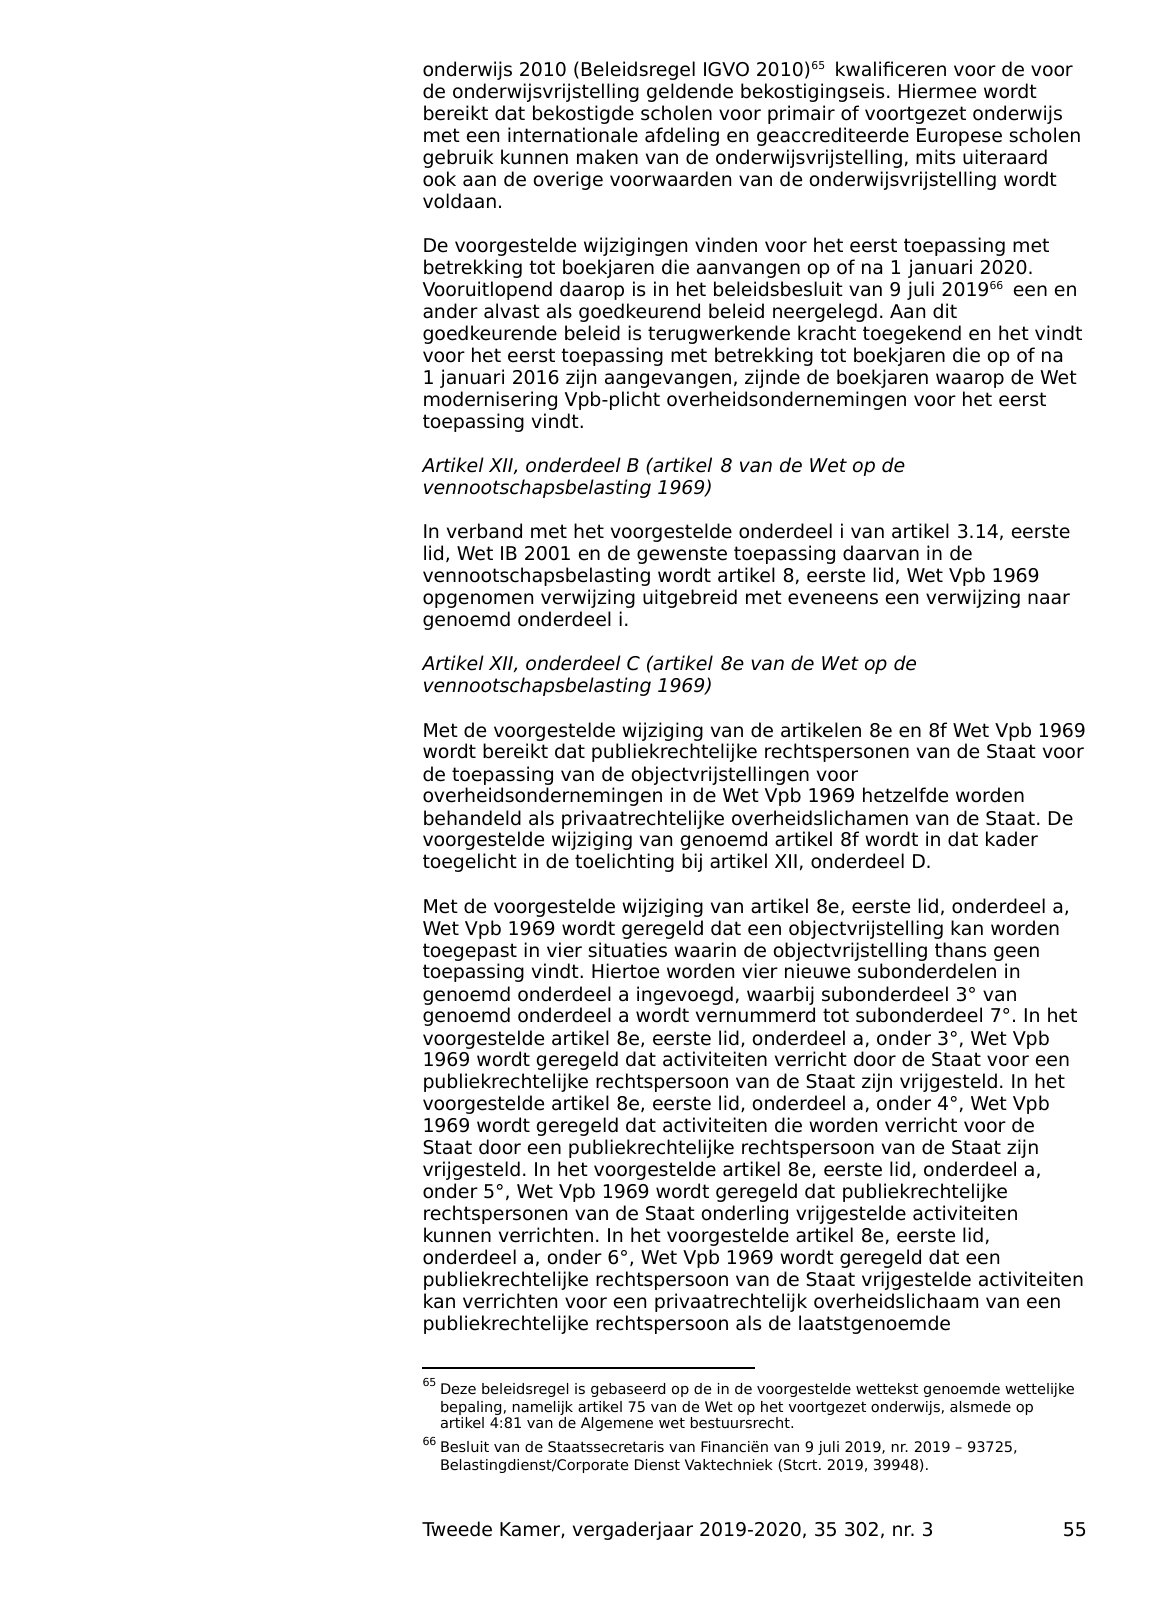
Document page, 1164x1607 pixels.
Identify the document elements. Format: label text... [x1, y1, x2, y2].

text onderwijs 2010 (Beleidsregel IGVO 2010) kwalificeren voor de voor de onderwijsvrijstelling geldende bekostigingseis. Hiermee wordt bereikt dat bekostigde scholen voor primair of voortgezet onderwijs met een internationale afdeling en geaccrediteerde Europese scholen gebruik kunnen maken van de onderwijsvrijstelling, mits uiteraard ook aan de overige voorwaarden van de onderwijsvrijstelling wordt voldaan. [422, 59, 1087, 213]
text Besluit van de Staatssecretaris van Financiën van 9 juli 2019, nr. 2019 – 93725, Belastingdienst/Corporate Dienst Vaktechniek (Stcrt. 2019, 39948). [422, 1435, 1087, 1474]
text Met de voorgestelde wijziging van de artikelen 8e en 8f Wet Vpb 1969 wordt bereikt dat publiekrechtelijke rechtspersonen van de Staat voor de toepassing van de objectvrijstellingen voor overheidsondernemingen in de Wet Vpb 1969 hetzelfde worden behandeld als privaatrechtelijke overheidslichamen van de Staat. De voorgestelde wijziging van genoemd artikel 8f wordt in dat kader toegelicht in de toelichting bij artikel XII, onderdeel D. [422, 719, 1087, 873]
text In verband met het voorgestelde onderdeel i van artikel 3.14, eerste lid, Wet IB 2001 en de gewenste toepassing daarvan in de vennootschapsbelasting wordt artikel 8, eerste lid, Wet Vpb 1969 opgenomen verwijzing uitgebreid met eveneens een verwijzing naar genoemd onderdeel i. [422, 521, 1087, 631]
subtitle Artikel XII, onderdeel B (artikel 8 van de Wet op de vennootschapsbelasting 1969) [422, 455, 1087, 499]
text Deze beleidsregel is gebaseerd op de in de voorgestelde wettekst genoemde wettelijke bepaling, namelijk artikel 75 van de Wet op het voortgezet onderwijs, alsmede op artikel 4:81 van de Algemene wet bestuursrecht. [422, 1377, 1087, 1432]
text Met de voorgestelde wijziging van artikel 8e, eerste lid, onderdeel a, Wet Vpb 1969 wordt geregeld dat een objectvrijstelling kan worden toegepast in vier situaties waarin de objectvrijstelling thans geen toepassing vindt. Hiertoe worden vier nieuwe subonderdelen in genoemd onderdeel a ingevoegd, waarbij subonderdeel 3° van genoemd onderdeel a wordt vernummerd tot subonderdeel 7°. In het voorgestelde artikel 8e, eerste lid, onderdeel a, onder 3°, Wet Vpb 1969 wordt geregeld dat activiteiten verricht door de Staat voor een publiekrechtelijke rechtspersoon van de Staat zijn vrijgesteld. In het voorgestelde artikel 8e, eerste lid, onderdeel a, onder 4°, Wet Vpb 1969 wordt geregeld dat activiteiten die worden verricht voor de Staat door een publiekrechtelijke rechtspersoon van de Staat zijn vrijgesteld. In het voorgestelde artikel 8e, eerste lid, onderdeel a, onder 5°, Wet Vpb 1969 wordt geregeld dat publiekrechtelijke rechtspersonen van de Staat onderling vrijgestelde activiteiten kunnen verrichten. In het voorgestelde artikel 8e, eerste lid, onderdeel a, onder 6°, Wet Vpb 1969 wordt geregeld dat een publiekrechtelijke rechtspersoon van de Staat vrijgestelde activiteiten kan verrichten voor een privaatrechtelijk overheidslichaam van een publiekrechtelijke rechtspersoon als de laatstgenoemde [422, 896, 1087, 1335]
subtitle Artikel XII, onderdeel C (artikel 8e van de Wet op de vennootschapsbelasting 1969) [422, 653, 1087, 697]
text De voorgestelde wijzigingen vinden voor het eerst toepassing met betrekking tot boekjaren die aanvangen op of na 1 januari 2020. Vooruitlopend daarop is in het beleidsbesluit van 9 juli 2019 een en ander alvast als goedkeurend beleid neergelegd. Aan dit goedkeurende beleid is terugwerkende kracht toegekend en het vindt voor het eerst toepassing met betrekking tot boekjaren die op of na 1 januari 2016 zijn aangevangen, zijnde de boekjaren waarop de Wet modernisering Vpb-plicht overheidsondernemingen voor het eerst toepassing vindt. [422, 235, 1087, 433]
